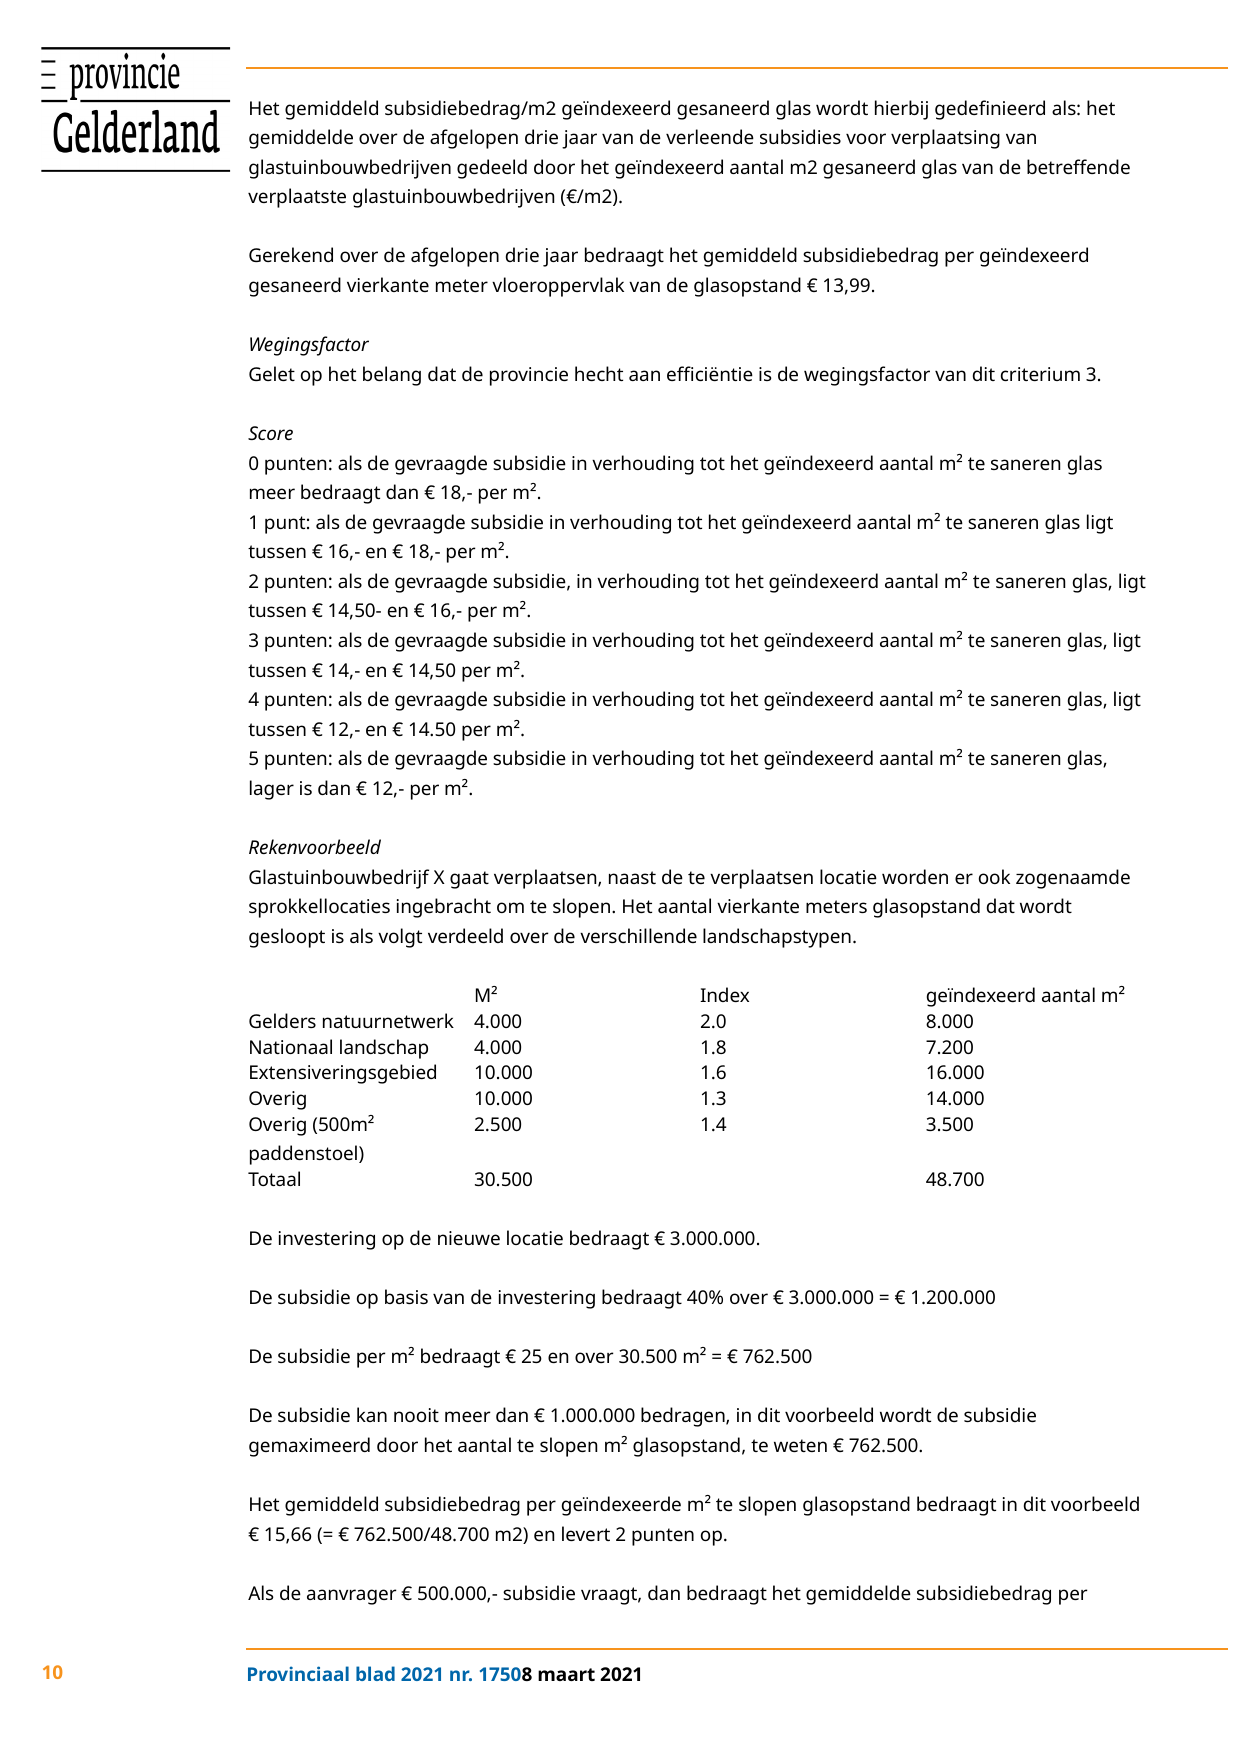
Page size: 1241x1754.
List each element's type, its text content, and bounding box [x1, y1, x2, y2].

table_cell Nationaal landschap [248, 1034, 474, 1059]
table_cell 8.000 [926, 1008, 1152, 1034]
text De investering op de nieuwe locatie bedraagt € 3.000.000. [248, 1225, 1152, 1251]
table_cell 48.700 [926, 1166, 1152, 1192]
table_header Index [700, 983, 926, 1008]
table_cell Gelders natuurnetwerk [248, 1008, 474, 1034]
table_cell 10.000 [474, 1060, 700, 1085]
table_cell 1.8 [700, 1034, 926, 1059]
table_cell 1.4 [700, 1111, 926, 1166]
text Gelet op het belang dat de provincie hecht aan efficiëntie is de wegingsfactor van dit criterium 3. [248, 361, 1152, 387]
table_cell 4.000 [474, 1034, 700, 1059]
table_cell 3.500 [926, 1111, 1152, 1166]
table_header M² [474, 983, 700, 1008]
table_cell Totaal [248, 1166, 474, 1192]
table_cell 14.000 [926, 1085, 1152, 1111]
text 1 punt: als de gevraagde subsidie in verhouding tot het geïndexeerd aantal m² te saneren glas ligt tussen € 16,- en € 18,- per m². [248, 509, 1152, 564]
table_cell [700, 1166, 926, 1192]
table_header [248, 983, 474, 1008]
table_cell 7.200 [926, 1034, 1152, 1059]
text Score [248, 420, 1152, 446]
table_cell 2.500 [474, 1111, 700, 1166]
table_cell 10.000 [474, 1085, 700, 1111]
text Rekenvoorbeeld [248, 834, 1152, 860]
table_cell 1.3 [700, 1085, 926, 1111]
text Het gemiddeld subsidiebedrag/m2 geïndexeerd gesaneerd glas wordt hierbij gedefinieerd als: het gemiddelde over de afgelopen drie jaar van de verleende subsidies voor verplaatsing van glastuinbouwbedrijven gedeeld door het geïndexeerd aantal m2 gesaneerd glas van de betreffende verplaatste glastuinbouwbedrijven (€/m2). [248, 95, 1152, 209]
table_cell Extensiveringsgebied [248, 1060, 474, 1085]
text 5 punten: als de gevraagde subsidie in verhouding tot het geïndexeerd aantal m² te saneren glas, lager is dan € 12,- per m². [248, 746, 1152, 801]
text De subsidie kan nooit meer dan € 1.000.000 bedragen, in dit voorbeeld wordt de subsidie gemaximeerd door het aantal te slopen m² glasopstand, te weten € 762.500. [248, 1402, 1152, 1458]
table_cell 16.000 [926, 1060, 1152, 1085]
table_cell 4.000 [474, 1008, 700, 1034]
text De subsidie op basis van de investering bedraagt 40% over € 3.000.000 = € 1.200.000 [248, 1284, 1152, 1310]
table_cell 30.500 [474, 1166, 700, 1192]
table_cell 2.0 [700, 1008, 926, 1034]
text 2 punten: als de gevraagde subsidie, in verhouding tot het geïndexeerd aantal m² te saneren glas, ligt tussen € 14,50- en € 16,- per m². [248, 568, 1152, 623]
text De subsidie per m² bedraagt € 25 en over 30.500 m² = € 762.500 [248, 1343, 1152, 1369]
text Wegingsfactor [248, 331, 1152, 357]
text Gerekend over de afgelopen drie jaar bedraagt het gemiddeld subsidiebedrag per geïndexeerd gesaneerd vierkante meter vloeroppervlak van de glasopstand € 13,99. [248, 243, 1152, 298]
table_cell 1.6 [700, 1060, 926, 1085]
text Het gemiddeld subsidiebedrag per geïndexeerde m² te slopen glasopstand bedraagt in dit voorbeeld € 15,66 (= € 762.500/48.700 m2) en levert 2 punten op. [248, 1491, 1152, 1546]
text 0 punten: als de gevraagde subsidie in verhouding tot het geïndexeerd aantal m² te saneren glas meer bedraagt dan € 18,- per m². [248, 450, 1152, 505]
text Glastuinbouwbedrijf X gaat verplaatsen, naast de te verplaatsen locatie worden er ook zogenaamde sprokkellocaties ingebracht om te slopen. Het aantal vierkante meters glasopstand dat wordt gesloopt is als volgt verdeeld over de verschillende landschapstypen. [248, 864, 1152, 949]
table_cell Overig (500m² paddenstoel) [248, 1111, 474, 1166]
text 3 punten: als de gevraagde subsidie in verhouding tot het geïndexeerd aantal m² te saneren glas, ligt tussen € 14,- en € 14,50 per m². [248, 627, 1152, 683]
table_header geïndexeerd aantal m² [926, 983, 1152, 1008]
table_cell Overig [248, 1085, 474, 1111]
text 4 punten: als de gevraagde subsidie in verhouding tot het geïndexeerd aantal m² te saneren glas, ligt tussen € 12,- en € 14.50 per m². [248, 686, 1152, 742]
picture [41, 47, 231, 172]
text Als de aanvrager € 500.000,- subsidie vraagt, dan bedraagt het gemiddelde subsidiebedrag per [248, 1580, 1152, 1606]
